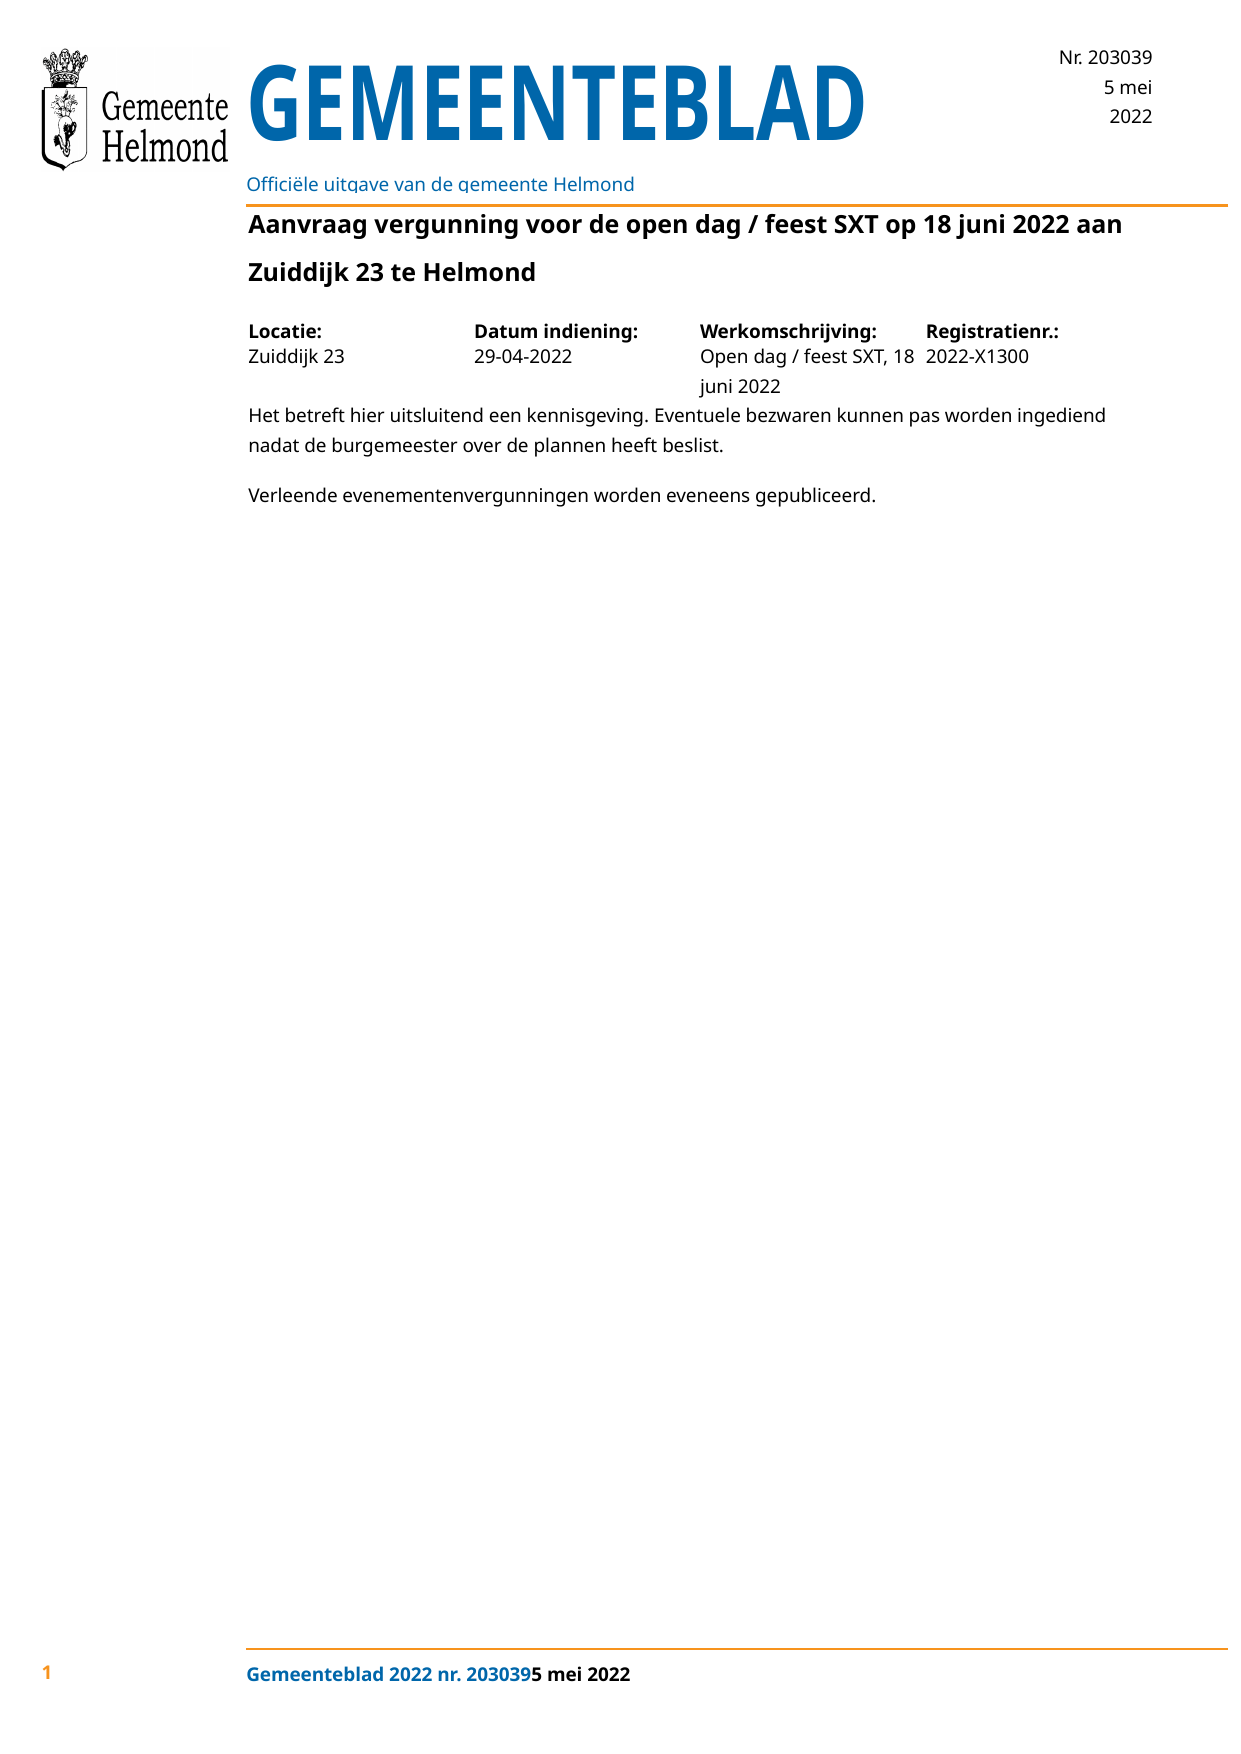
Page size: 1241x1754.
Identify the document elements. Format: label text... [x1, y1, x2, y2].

text Verleende evenementenvergunningen worden eveneens gepubliceerd. [248, 482, 1152, 508]
table_cell 29-04-2022 [474, 344, 700, 399]
table_cell Open dag / feest SXT, 18 juni 2022 [700, 344, 926, 399]
text Aanvraag vergunning voor de open dag / feest SXT op 18 juni 2022 aan Zuiddijk 23 te Helmond [248, 207, 1152, 288]
table_cell Zuiddijk 23 [248, 344, 474, 399]
table_header Werkomschrijving: [700, 318, 926, 344]
table_header Datum indiening: [474, 318, 700, 344]
table_header Locatie: [248, 318, 474, 344]
table_header Registratienr.: [926, 318, 1152, 344]
text Het betreft hier uitsluitend een kennisgeving. Eventuele bezwaren kunnen pas worden ingediend nadat de burgemeester over de plannen heeft beslist. [248, 402, 1152, 458]
picture [41, 47, 231, 172]
table_cell 2022-X1300 [926, 344, 1152, 399]
